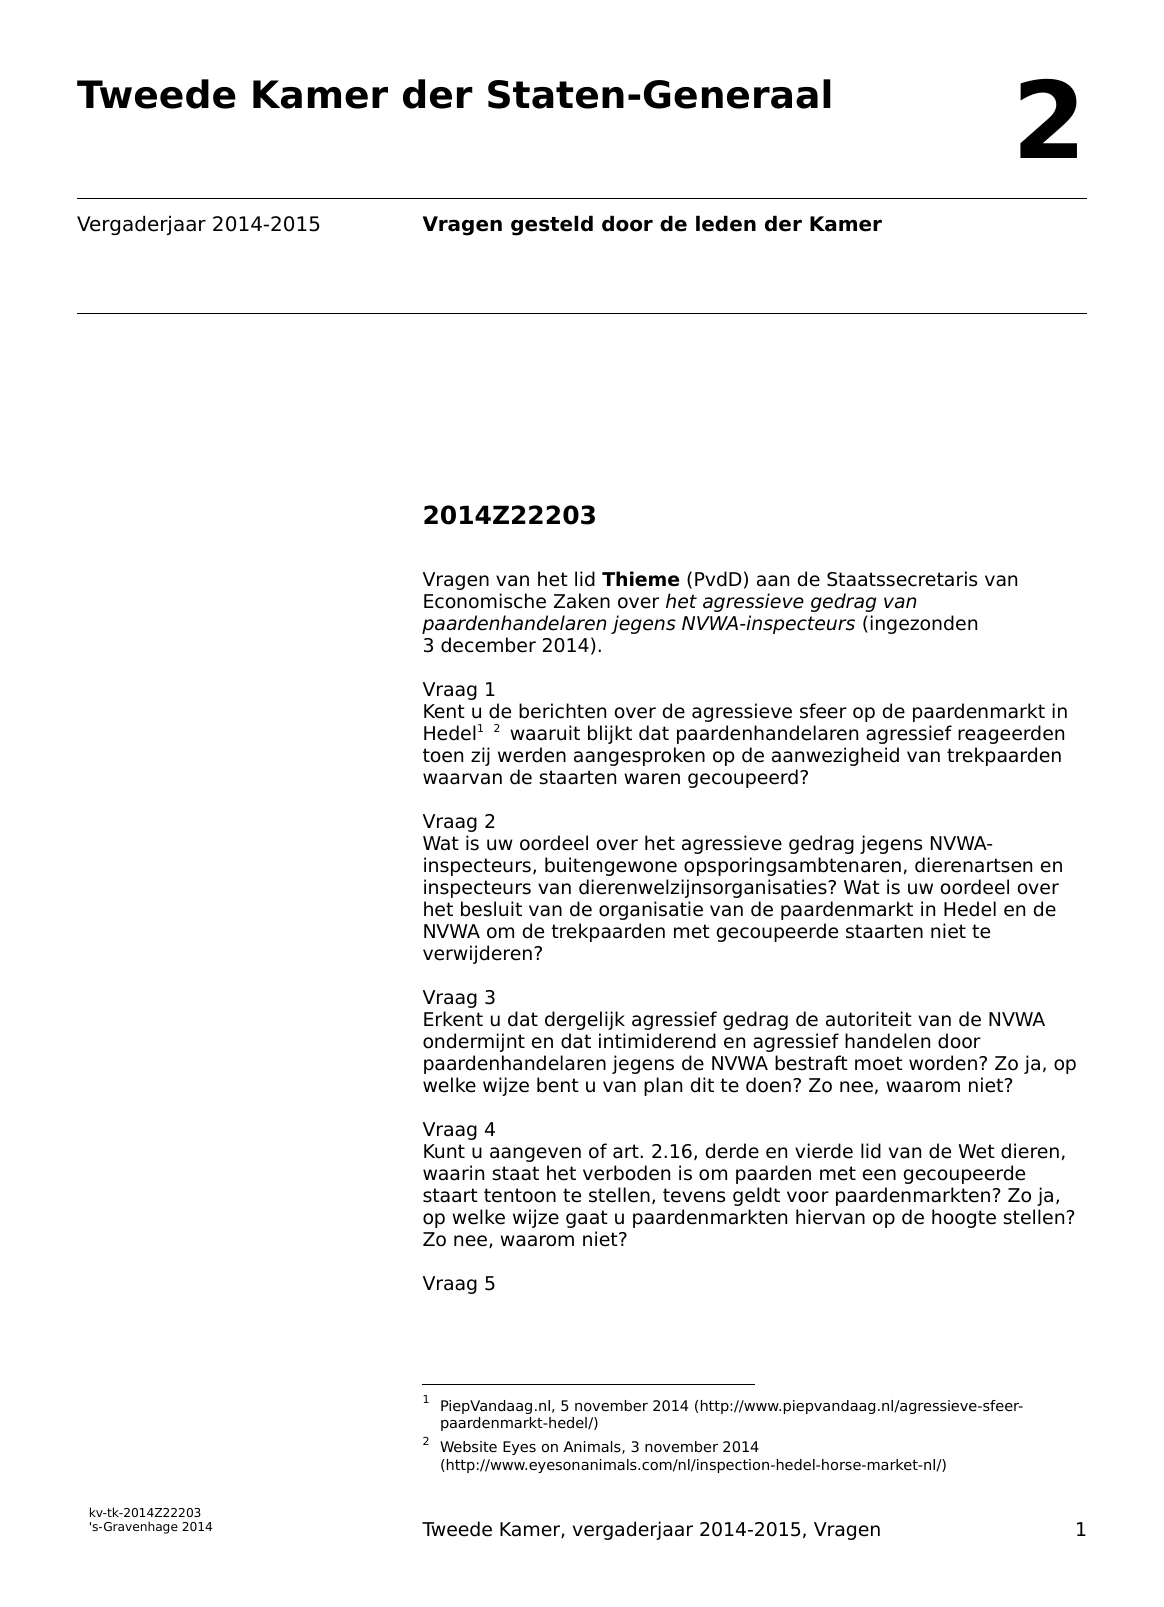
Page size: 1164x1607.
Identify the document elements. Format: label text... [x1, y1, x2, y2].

text 2014Z22203 [422, 501, 1087, 531]
text Vraag 5 [422, 1273, 1087, 1295]
table_cell Vergaderjaar 2014-2015 [77, 199, 422, 313]
text Vraag 4 [422, 1119, 1087, 1141]
table_cell Vragen gesteld door de leden der Kamer [422, 199, 1087, 313]
text Website Eyes on Animals, 3 november 2014 (http://www.eyesonanimals.com/nl/inspection-hedel-horse-market-nl/) [422, 1435, 1087, 1474]
text Vraag 3 [422, 987, 1087, 1009]
table_header 2 [886, 59, 1087, 198]
text kv-tk-2014Z22203 [88, 1506, 323, 1520]
table_header Tweede Kamer der Staten-Generaal [77, 59, 886, 198]
text PiepVandaag.nl, 5 november 2014 (http://www.piepvandaag.nl/agressieve-sfeer-paardenmarkt-hedel/) [422, 1393, 1087, 1432]
text Vraag 2 [422, 811, 1087, 833]
text 's-Gravenhage 2014 [88, 1520, 323, 1534]
text Kent u de berichten over de agressieve sfeer op de paardenmarkt in Hedel waaruit blijkt dat paardenhandelaren agressief reageerden toen zij werden aangesproken op de aanwezigheid van trekpaarden waarvan de staarten waren gecoupeerd? [422, 701, 1087, 789]
text Kunt u aangeven of art. 2.16, derde en vierde lid van de Wet dieren, waarin staat het verboden is om paarden met een gecoupeerde staart tentoon te stellen, tevens geldt voor paardenmarkten? Zo ja, op welke wijze gaat u paardenmarkten hiervan op de hoogte stellen? Zo nee, waarom niet? [422, 1141, 1087, 1251]
text Vragen van het lid Thieme (PvdD) aan de Staatssecretaris van Economische Zaken over het agressieve gedrag van paardenhandelaren jegens NVWA-inspecteurs (ingezonden 3 december 2014). [422, 569, 1087, 657]
text Vraag 1 [422, 679, 1087, 701]
text Erkent u dat dergelijk agressief gedrag de autoriteit van de NVWA ondermijnt en dat intimiderend en agressief handelen door paardenhandelaren jegens de NVWA bestraft moet worden? Zo ja, op welke wijze bent u van plan dit te doen? Zo nee, waarom niet? [422, 1009, 1087, 1097]
text Wat is uw oordeel over het agressieve gedrag jegens NVWA-inspecteurs, buitengewone opsporingsambtenaren, dierenartsen en inspecteurs van dierenwelzijnsorganisaties? Wat is uw oordeel over het besluit van de organisatie van de paardenmarkt in Hedel en de NVWA om de trekpaarden met gecoupeerde staarten niet te verwijderen? [422, 833, 1087, 965]
